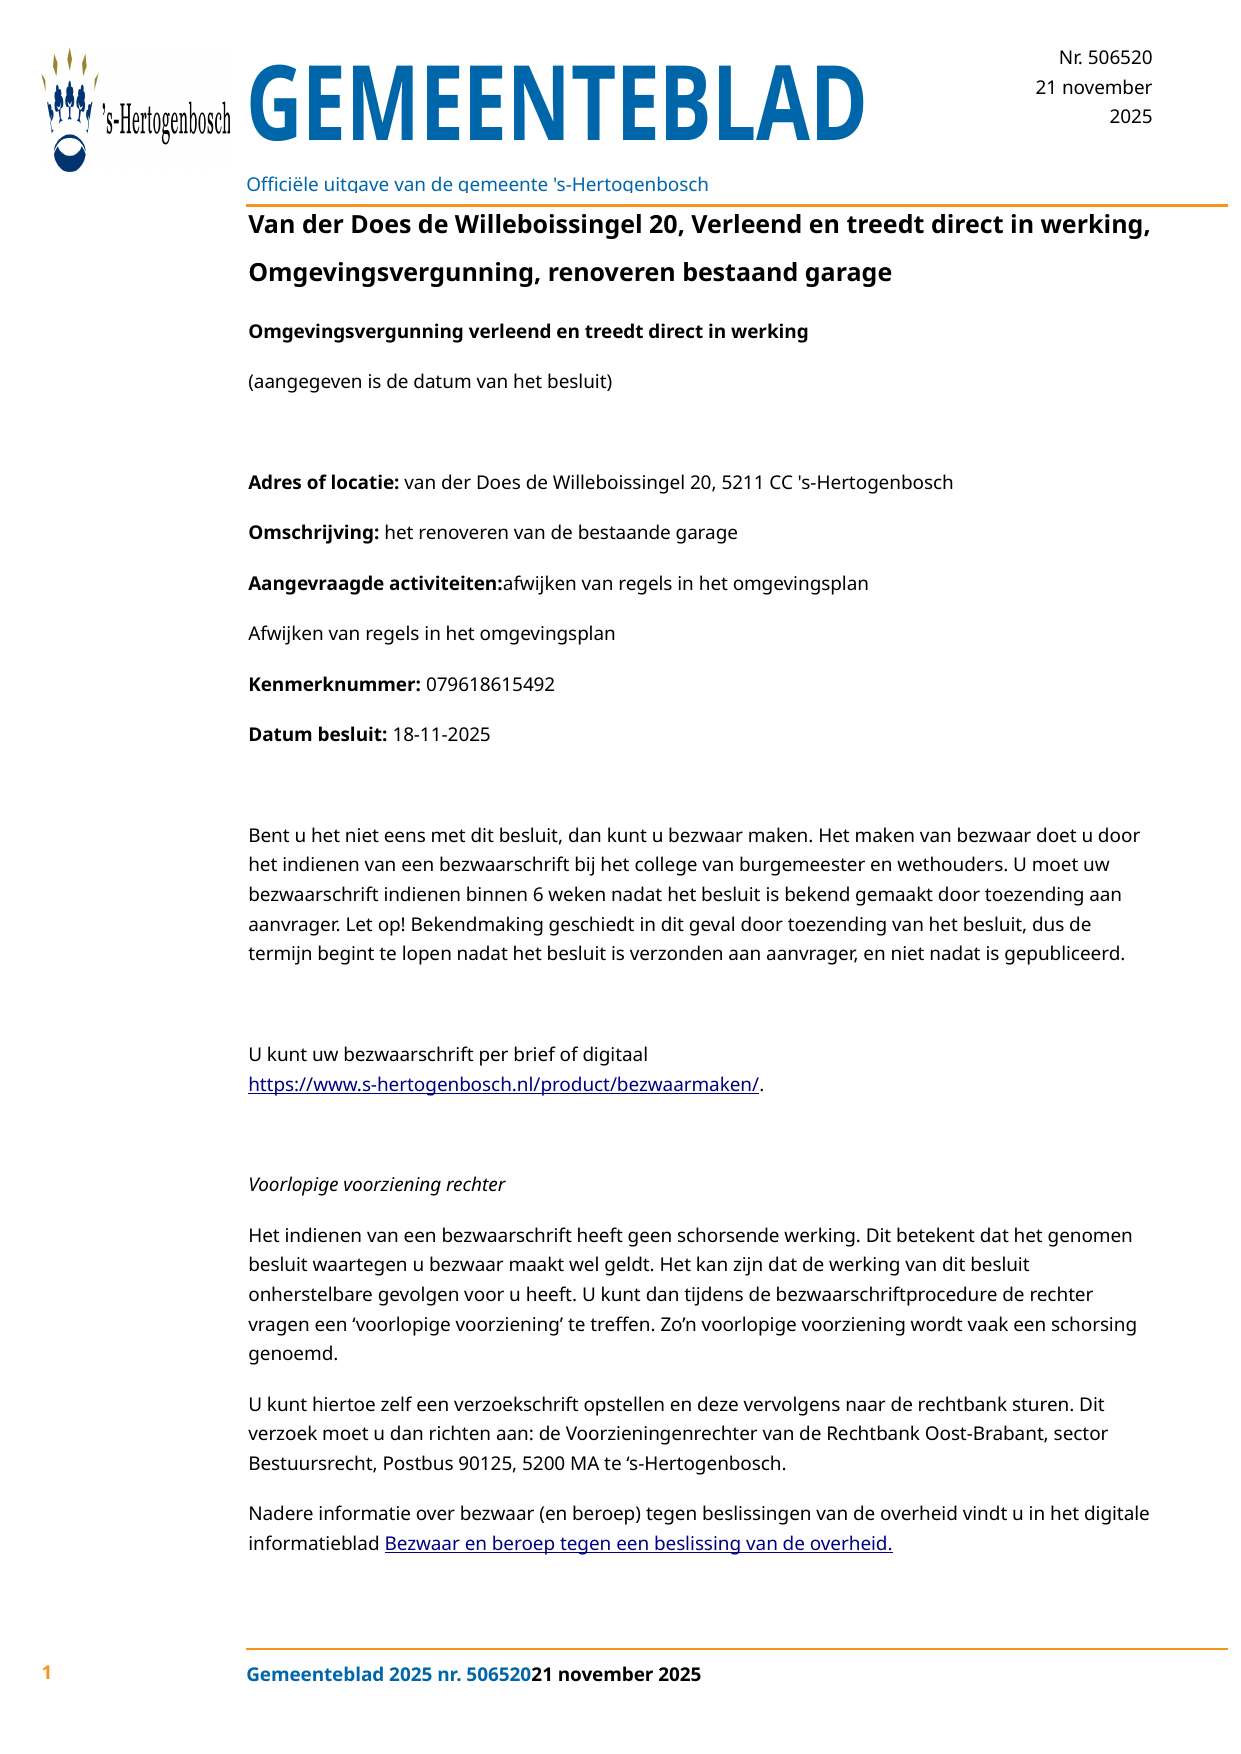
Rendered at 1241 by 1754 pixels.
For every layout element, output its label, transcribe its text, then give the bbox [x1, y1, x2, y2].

text U kunt hiertoe zelf een verzoekschrift opstellen en deze vervolgens naar de rechtbank sturen. Dit verzoek moet u dan richten aan: de Voorzieningenrechter van de Rechtbank Oost-Brabant, sector Bestuursrecht, Postbus 90125, 5200 MA te ‘s-Hertogenbosch. [248, 1391, 1152, 1476]
text Bent u het niet eens met dit besluit, dan kunt u bezwaar maken. Het maken van bezwaar doet u door het indienen van een bezwaarschrift bij het college van burgemeester en wethouders. U moet uw bezwaarschrift indienen binnen 6 weken nadat het besluit is bekend gemaakt door toezending aan aanvrager. Let op! Bekendmaking geschiedt in dit geval door toezending van het besluit, dus de termijn begint te lopen nadat het besluit is verzonden aan aanvrager, en niet nadat is gepubliceerd. [248, 822, 1152, 966]
text Het indienen van een bezwaarschrift heeft geen schorsende werking. Dit betekent dat het genomen besluit waartegen u bezwaar maakt wel geldt. Het kan zijn dat de werking van dit besluit onherstelbare gevolgen voor u heeft. U kunt dan tijdens de bezwaarschriftprocedure de rechter vragen een ‘voorlopige voorziening’ te treffen. Zo’n voorlopige voorziening wordt vaak een schorsing genoemd. [248, 1222, 1152, 1366]
text Datum besluit: 18-11-2025 [248, 721, 1152, 747]
text Aangevraagde activiteiten:afwijken van regels in het omgevingsplan [248, 570, 1152, 596]
text Omschrijving: het renoveren van de bestaande garage [248, 519, 1152, 545]
picture [41, 47, 231, 172]
text Afwijken van regels in het omgevingsplan [248, 620, 1152, 646]
text Nadere informatie over bezwaar (en beroep) tegen beslissingen van de overheid vindt u in het digitale informatieblad Bezwaar en beroep tegen een beslissing van de overheid. [248, 1500, 1152, 1556]
text Kenmerknummer: 079618615492 [248, 671, 1152, 697]
text Voorlopige voorziening rechter [248, 1172, 1152, 1197]
text (aangegeven is de datum van het besluit) [248, 368, 1152, 394]
text Omgevingsvergunning verleend en treedt direct in werking [248, 318, 1152, 344]
text Van der Does de Willeboissingel 20, Verleend en treedt direct in werking, Omgevingsvergunning, renoveren bestaand garage [248, 207, 1152, 288]
text U kunt uw bezwaarschrift per brief of digitaal https://www.s-hertogenbosch.nl/product/bezwaarmaken/. [248, 1041, 1152, 1097]
text Adres of locatie: van der Does de Willeboissingel 20, 5211 CC 's-Hertogenbosch [248, 469, 1152, 495]
